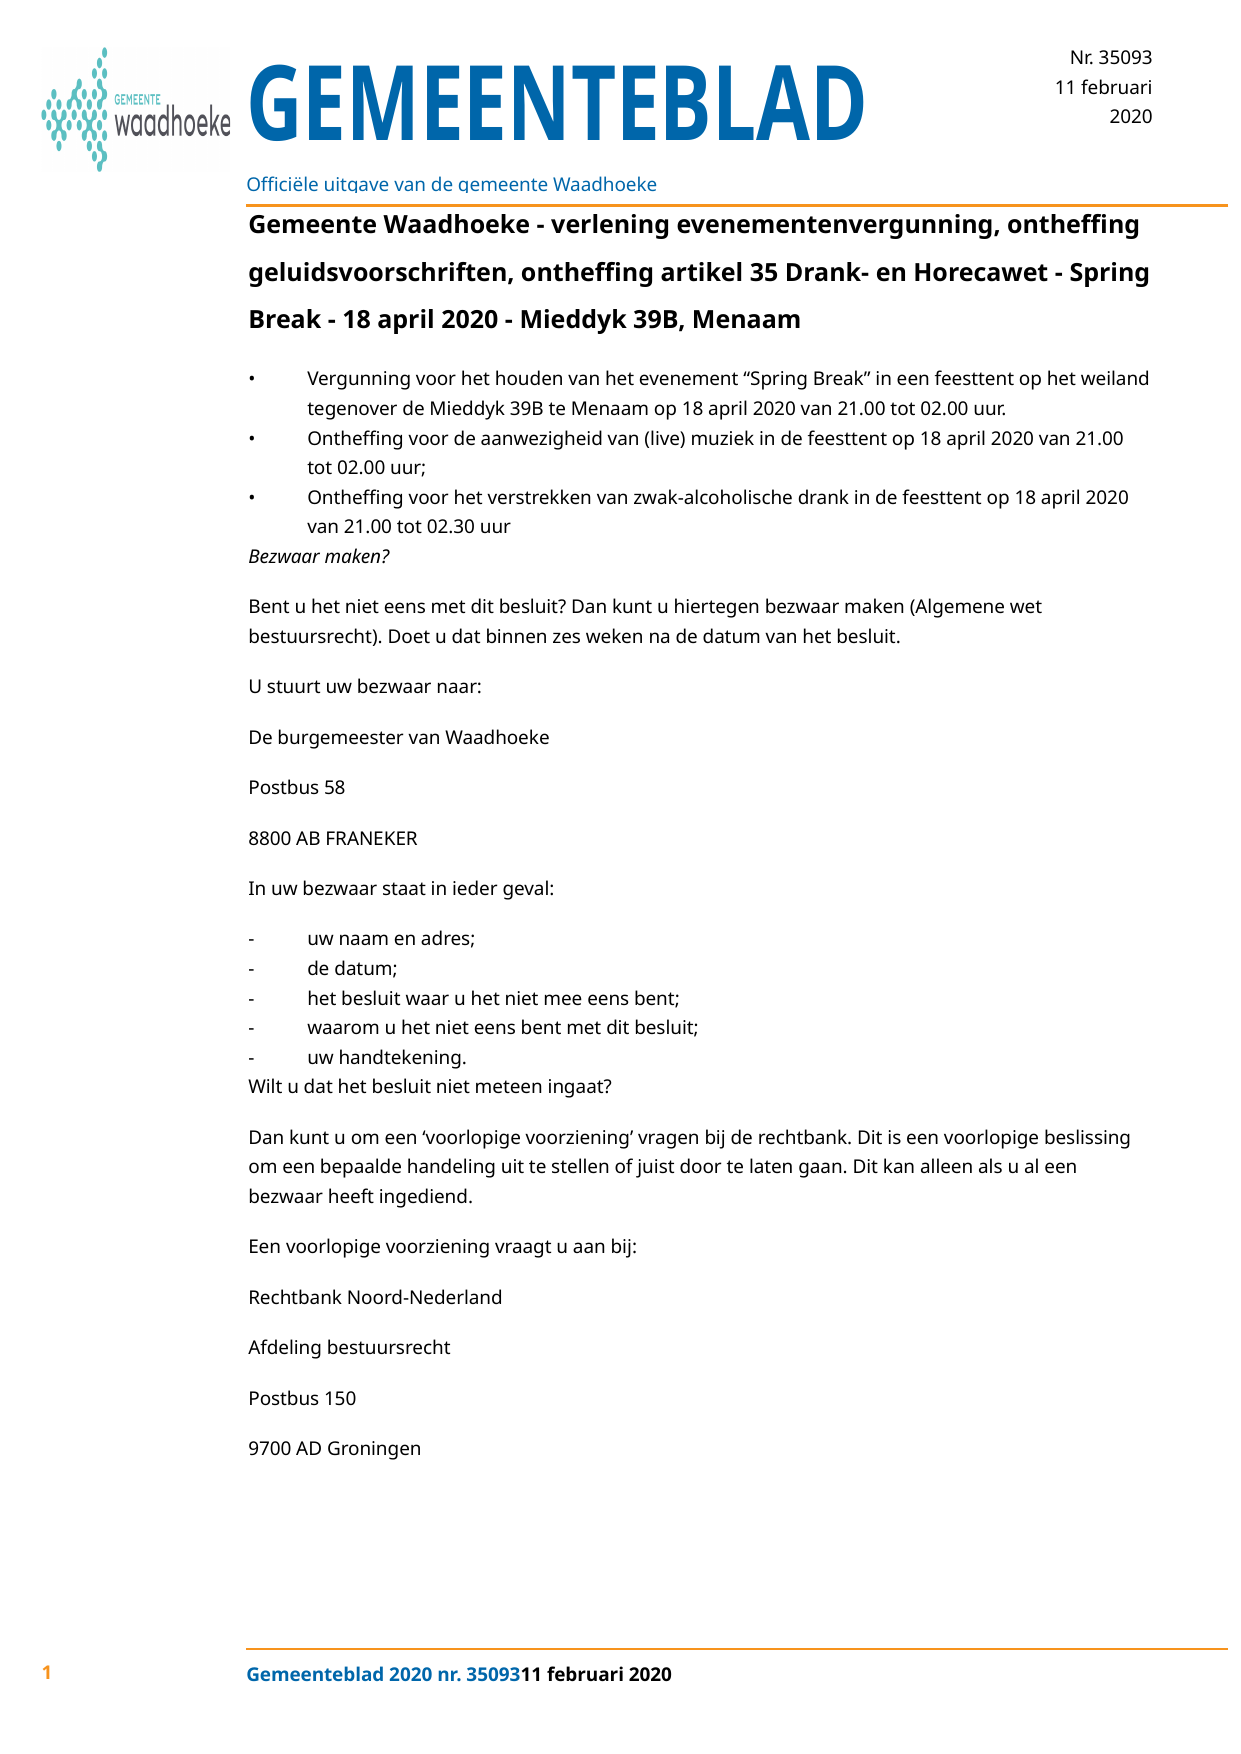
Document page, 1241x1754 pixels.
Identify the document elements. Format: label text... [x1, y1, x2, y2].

text 9700 AD Groningen [248, 1435, 1152, 1461]
list uw handtekening. [248, 1044, 1152, 1069]
list Vergunning voor het houden van het evenement “Spring Break” in een feesttent op het weiland tegenover de Mieddyk 39B te Menaam op 18 april 2020 van 21.00 tot 02.00 uur. [248, 366, 1152, 421]
text Gemeente Waadhoeke - verlening evenementenvergunning, ontheffing geluidsvoorschriften, ontheffing artikel 35 Drank- en Horecawet - Spring Break - 18 april 2020 - Mieddyk 39B, Menaam [248, 207, 1152, 336]
text De burgemeester van Waadhoeke [248, 724, 1152, 749]
text 8800 AB FRANEKER [248, 825, 1152, 850]
list het besluit waar u het niet mee eens bent; [248, 985, 1152, 1010]
list uw naam en adres; [248, 926, 1152, 951]
text Afdeling bestuursrecht [248, 1334, 1152, 1360]
picture [41, 47, 231, 172]
text Rechtbank Noord-Nederland [248, 1284, 1152, 1309]
list Ontheffing voor de aanwezigheid van (live) muziek in de feesttent op 18 april 2020 van 21.00 tot 02.00 uur; [248, 425, 1152, 480]
text Een voorlopige voorziening vraagt u aan bij: [248, 1233, 1152, 1259]
list Ontheffing voor het verstrekken van zwak-alcoholische drank in de feesttent op 18 april 2020 van 21.00 tot 02.30 uur [248, 484, 1152, 539]
text In uw bezwaar staat in ieder geval: [248, 875, 1152, 901]
list waarom u het niet eens bent met dit besluit; [248, 1014, 1152, 1040]
text Bent u het niet eens met dit besluit? Dan kunt u hiertegen bezwaar maken (Algemene wet bestuursrecht). Doet u dat binnen zes weken na de datum van het besluit. [248, 593, 1152, 649]
list de datum; [248, 955, 1152, 981]
text Postbus 150 [248, 1385, 1152, 1410]
text U stuurt uw bezwaar naar: [248, 673, 1152, 699]
text Bezwaar maken? [248, 543, 1152, 569]
text Wilt u dat het besluit niet meteen ingaat? [248, 1073, 1152, 1099]
text Postbus 58 [248, 774, 1152, 800]
text Dan kunt u om een ‘voorlopige voorziening’ vragen bij de rechtbank. Dit is een voorlopige beslissing om een bepaalde handeling uit te stellen of juist door te laten gaan. Dit kan alleen als u al een bezwaar heeft ingediend. [248, 1124, 1152, 1209]
